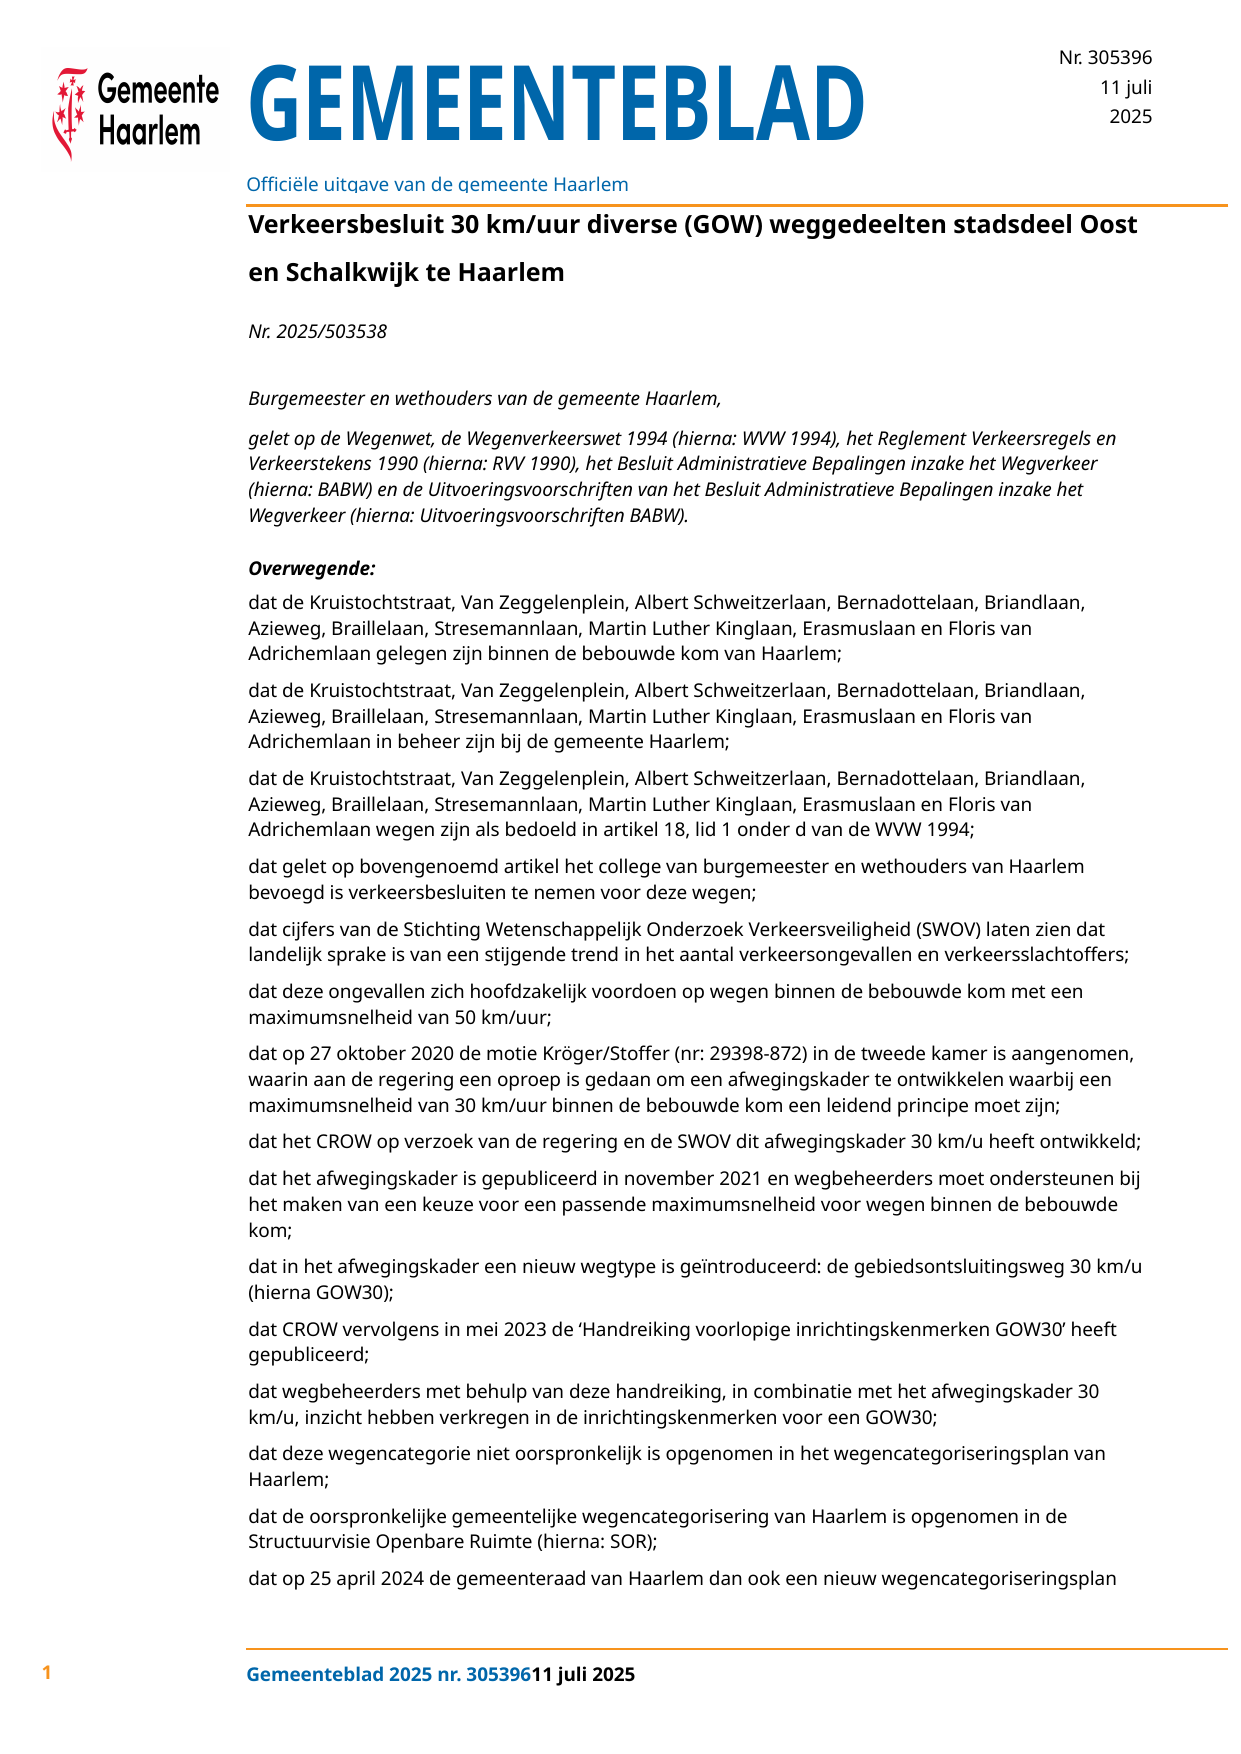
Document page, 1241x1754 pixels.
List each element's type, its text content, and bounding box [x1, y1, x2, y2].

text Burgemeester en wethouders van de gemeente Haarlem, [248, 386, 1152, 411]
text dat de Kruistochtstraat, Van Zeggelenplein, Albert Schweitzerlaan, Bernadottelaan, Briandlaan, Azieweg, Braillelaan, Stresemannlaan, Martin Luther Kinglaan, Erasmuslaan en Floris van Adrichemlaan in beheer zijn bij de gemeente Haarlem; [248, 677, 1152, 754]
picture [41, 47, 231, 172]
text Verkeersbesluit 30 km/uur diverse (GOW) weggedeelten stadsdeel Oost en Schalkwijk te Haarlem [248, 207, 1152, 288]
text dat CROW vervolgens in mei 2023 de ‘Handreiking voorlopige inrichtingskenmerken GOW30’ heeft gepubliceerd; [248, 1316, 1152, 1367]
text dat wegbeheerders met behulp van deze handreiking, in combinatie met het afwegingskader 30 km/u, inzicht hebben verkregen in de inrichtingskenmerken voor een GOW30; [248, 1378, 1152, 1430]
text dat het afwegingskader is gepubliceerd in november 2021 en wegbeheerders moet ondersteunen bij het maken van een keuze voor een passende maximumsnelheid voor wegen binnen de bebouwde kom; [248, 1165, 1152, 1242]
text Nr. 2025/503538 [248, 318, 1152, 344]
text dat op 27 oktober 2020 de motie Kröger/Stoffer (nr: 29398-872) in de tweede kamer is aangenomen, waarin aan de regering een oproep is gedaan om een afwegingskader te ontwikkelen waarbij een maximumsnelheid van 30 km/uur binnen de bebouwde kom een leidend principe moet zijn; [248, 1041, 1152, 1118]
text dat cijfers van de Stichting Wetenschappelijk Onderzoek Verkeersveiligheid (SWOV) laten zien dat landelijk sprake is van een stijgende trend in het aantal verkeersongevallen en verkeersslachtoffers; [248, 916, 1152, 967]
text dat in het afwegingskader een nieuw wegtype is geïntroduceerd: de gebiedsontsluitingsweg 30 km/u (hierna GOW30); [248, 1253, 1152, 1305]
text dat het CROW op verzoek van de regering en de SWOV dit afwegingskader 30 km/u heeft ontwikkeld; [248, 1129, 1152, 1154]
text dat deze wegencategorie niet oorspronkelijk is opgenomen in het wegencategoriseringsplan van Haarlem; [248, 1441, 1152, 1492]
text gelet op de Wegenwet, de Wegenverkeerswet 1994 (hierna: WVW 1994), het Reglement Verkeersregels en Verkeerstekens 1990 (hierna: RVV 1990), het Besluit Administratieve Bepalingen inzake het Wegverkeer (hierna: BABW) en de Uitvoeringsvoorschriften van het Besluit Administratieve Bepalingen inzake het Wegverkeer (hierna: Uitvoeringsvoorschriften BABW). [248, 425, 1152, 528]
text dat de Kruistochtstraat, Van Zeggelenplein, Albert Schweitzerlaan, Bernadottelaan, Briandlaan, Azieweg, Braillelaan, Stresemannlaan, Martin Luther Kinglaan, Erasmuslaan en Floris van Adrichemlaan gelegen zijn binnen de bebouwde kom van Haarlem; [248, 589, 1152, 666]
text dat de oorspronkelijke gemeentelijke wegencategorisering van Haarlem is opgenomen in de Structuurvisie Openbare Ruimte (hierna: SOR); [248, 1503, 1152, 1554]
text dat deze ongevallen zich hoofdzakelijk voordoen op wegen binnen de bebouwde kom met een maximumsnelheid van 50 km/uur; [248, 978, 1152, 1029]
text dat de Kruistochtstraat, Van Zeggelenplein, Albert Schweitzerlaan, Bernadottelaan, Briandlaan, Azieweg, Braillelaan, Stresemannlaan, Martin Luther Kinglaan, Erasmuslaan en Floris van Adrichemlaan wegen zijn als bedoeld in artikel 18, lid 1 onder d van de WVW 1994; [248, 765, 1152, 842]
text dat op 25 april 2024 de gemeenteraad van Haarlem dan ook een nieuw wegencategoriseringsplan [248, 1565, 1152, 1591]
text Overwegende: [248, 555, 1152, 581]
text dat gelet op bovengenoemd artikel het college van burgemeester en wethouders van Haarlem bevoegd is verkeersbesluiten te nemen voor deze wegen; [248, 853, 1152, 905]
